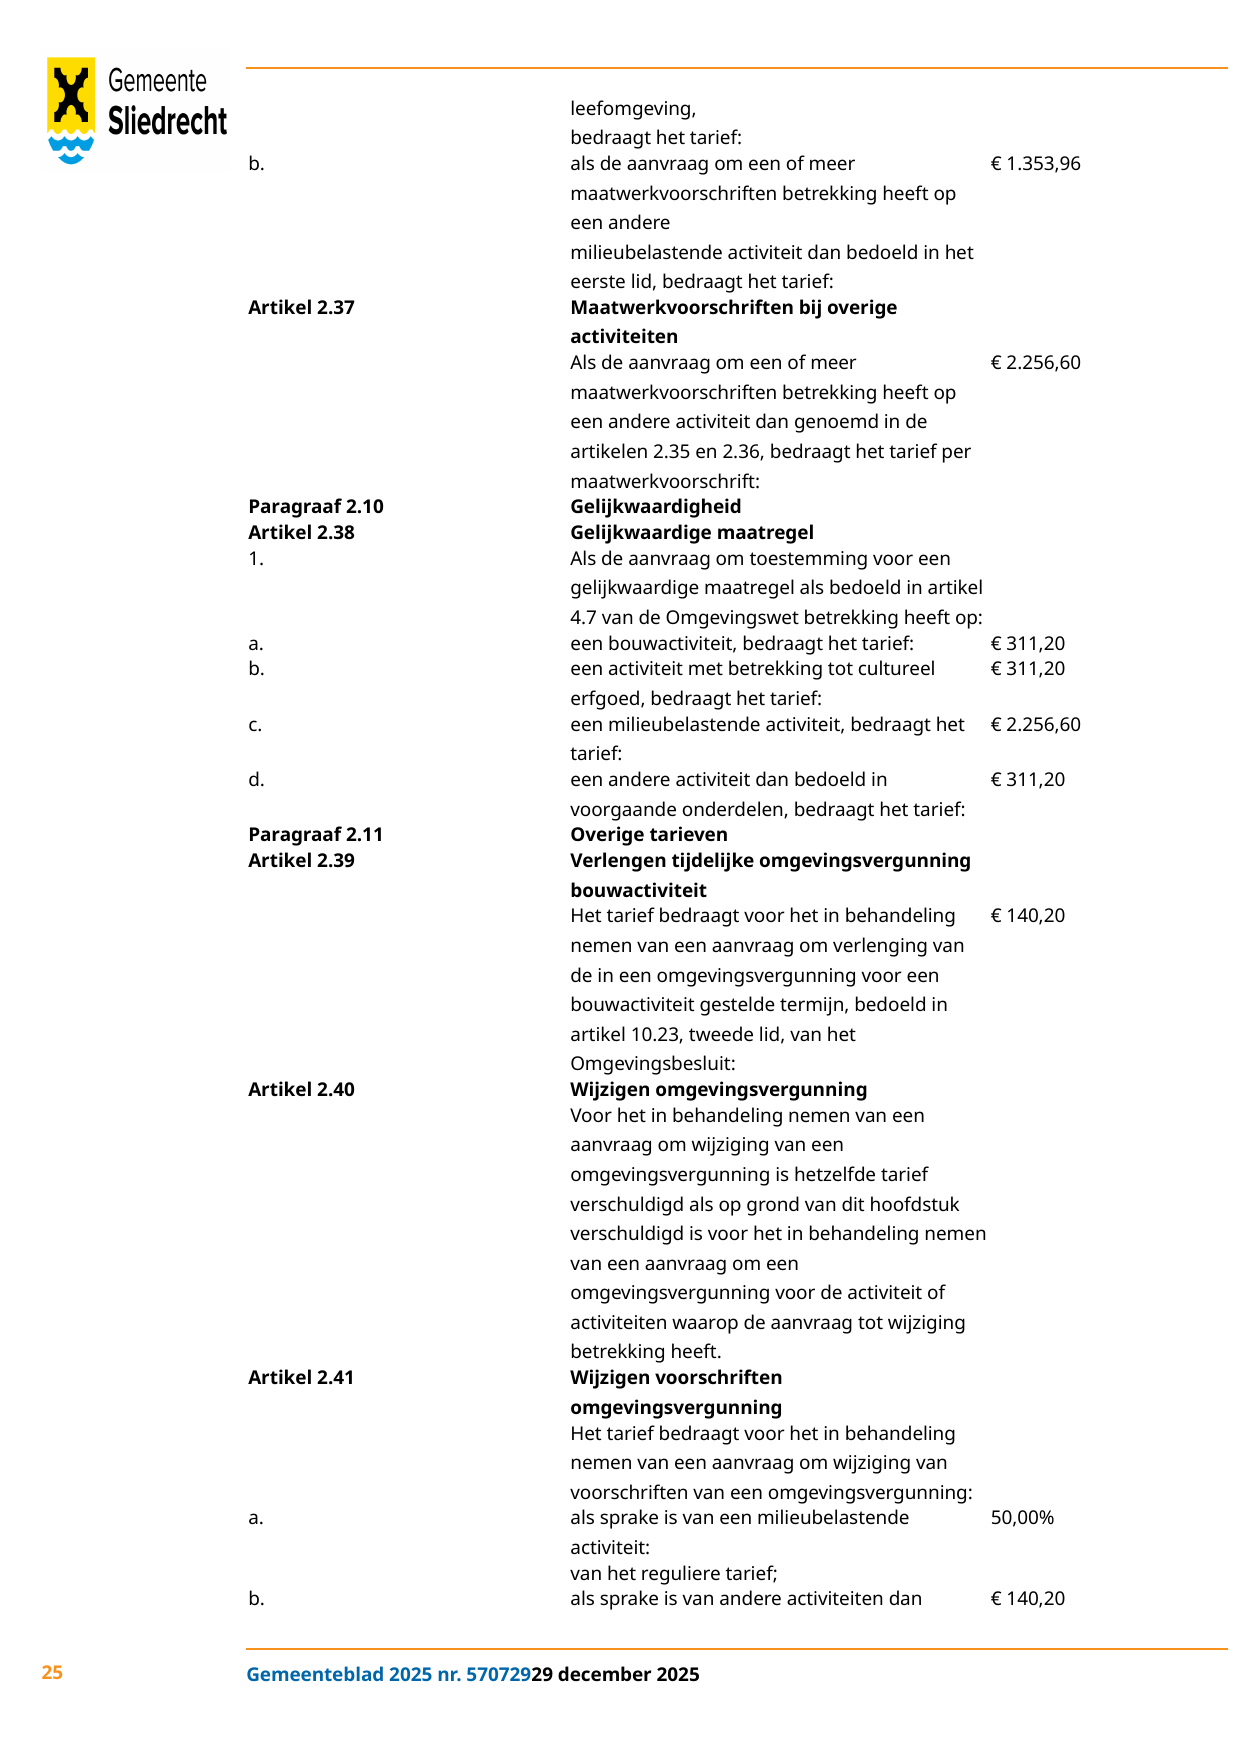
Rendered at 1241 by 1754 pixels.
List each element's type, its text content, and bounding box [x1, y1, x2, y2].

table_cell Gelijkwaardigheid [570, 494, 991, 519]
picture [41, 47, 231, 172]
table_cell [991, 1420, 1152, 1504]
table_cell [991, 1102, 1152, 1364]
table_cell Paragraaf 2.11 [248, 822, 570, 847]
table_cell [991, 1364, 1152, 1420]
table_cell een activiteit met betrekking tot cultureel erfgoed, bedraagt het tarief: [570, 656, 991, 711]
table_cell Verlengen tijdelijke omgevingsvergunning bouwactiviteit [570, 847, 991, 903]
table_cell Het tarief bedraagt voor het in behandeling nemen van een aanvraag om verlenging van de in een omgevingsvergunning voor een bouwactiviteit gestelde termijn, bedoeld in artikel 10.23, tweede lid, van het Omgevingsbesluit: [570, 903, 991, 1076]
table_cell een milieubelastende activiteit, bedraagt het tarief: [570, 711, 991, 766]
table_cell 1. [248, 545, 570, 630]
table_cell b. [248, 150, 570, 294]
table_cell als sprake is van een milieubelastende activiteit: [570, 1505, 991, 1560]
table_cell van het reguliere tarief; [570, 1560, 991, 1586]
table_cell € 140,20 [991, 903, 1152, 1076]
table_cell Artikel 2.40 [248, 1076, 570, 1102]
table_cell d. [248, 766, 570, 822]
table_cell Maatwerkvoorschriften bij overige activiteiten [570, 294, 991, 349]
table_cell € 311,20 [991, 766, 1152, 822]
table_cell b. [248, 1586, 570, 1611]
table_cell Als de aanvraag om toestemming voor een gelijkwaardige maatregel als bedoeld in artikel 4.7 van de Omgevingswet betrekking heeft op: [570, 545, 991, 630]
table_cell Artikel 2.38 [248, 519, 570, 545]
table_cell [991, 519, 1152, 545]
table_cell Als de aanvraag om een of meer maatwerkvoorschriften betrekking heeft op een andere activiteit dan genoemd in de artikelen 2.35 en 2.36, bedraagt het tarief per maatwerkvoorschrift: [570, 350, 991, 493]
table_cell € 140,20 [991, 1586, 1152, 1611]
table_cell [248, 350, 570, 493]
table_cell [991, 294, 1152, 349]
table_cell € 311,20 [991, 630, 1152, 656]
table_cell € 311,20 [991, 656, 1152, 711]
table_cell [991, 847, 1152, 903]
table_cell b. [248, 656, 570, 711]
table_cell als de aanvraag om een of meer maatwerkvoorschriften betrekking heeft op een andere milieubelastende activiteit dan bedoeld in het eerste lid, bedraagt het tarief: [570, 150, 991, 294]
table_cell [248, 1102, 570, 1364]
table_cell € 2.256,60 [991, 350, 1152, 493]
table_cell € 1.353,96 [991, 150, 1152, 294]
table_cell a. [248, 630, 570, 656]
table_cell [248, 1420, 570, 1504]
table_cell [991, 1076, 1152, 1102]
table_cell Voor het in behandeling nemen van een aanvraag om wijziging van een omgevingsvergunning is hetzelfde tarief verschuldigd als op grond van dit hoofdstuk verschuldigd is voor het in behandeling nemen van een aanvraag om een omgevingsvergunning voor de activiteit of activiteiten waarop de aanvraag tot wijziging betrekking heeft. [570, 1102, 991, 1364]
table_cell een bouwactiviteit, bedraagt het tarief: [570, 630, 991, 656]
table_cell 50,00% [991, 1505, 1152, 1560]
table_cell als sprake is van andere activiteiten dan [570, 1586, 991, 1611]
table_cell Artikel 2.39 [248, 847, 570, 903]
table_cell [248, 95, 570, 150]
table_cell [248, 1560, 570, 1586]
table_cell Wijzigen voorschriften omgevingsvergunning [570, 1364, 991, 1420]
table_cell Overige tarieven [570, 822, 991, 847]
table_cell [991, 95, 1152, 150]
table_cell Artikel 2.41 [248, 1364, 570, 1420]
table_cell [991, 822, 1152, 847]
table_cell a. [248, 1505, 570, 1560]
table_cell € 2.256,60 [991, 711, 1152, 766]
table_cell [991, 494, 1152, 519]
table_cell [991, 545, 1152, 630]
table_cell [991, 1560, 1152, 1586]
table_cell Wijzigen omgevingsvergunning [570, 1076, 991, 1102]
table_cell Paragraaf 2.10 [248, 494, 570, 519]
table_cell Het tarief bedraagt voor het in behandeling nemen van een aanvraag om wijziging van voorschriften van een omgevingsvergunning: [570, 1420, 991, 1504]
table_cell een andere activiteit dan bedoeld in voorgaande onderdelen, bedraagt het tarief: [570, 766, 991, 822]
table_cell Gelijkwaardige maatregel [570, 519, 991, 545]
table_cell leefomgeving, bedraagt het tarief: [570, 95, 991, 150]
table_cell [248, 903, 570, 1076]
table_cell Artikel 2.37 [248, 294, 570, 349]
table_cell c. [248, 711, 570, 766]
